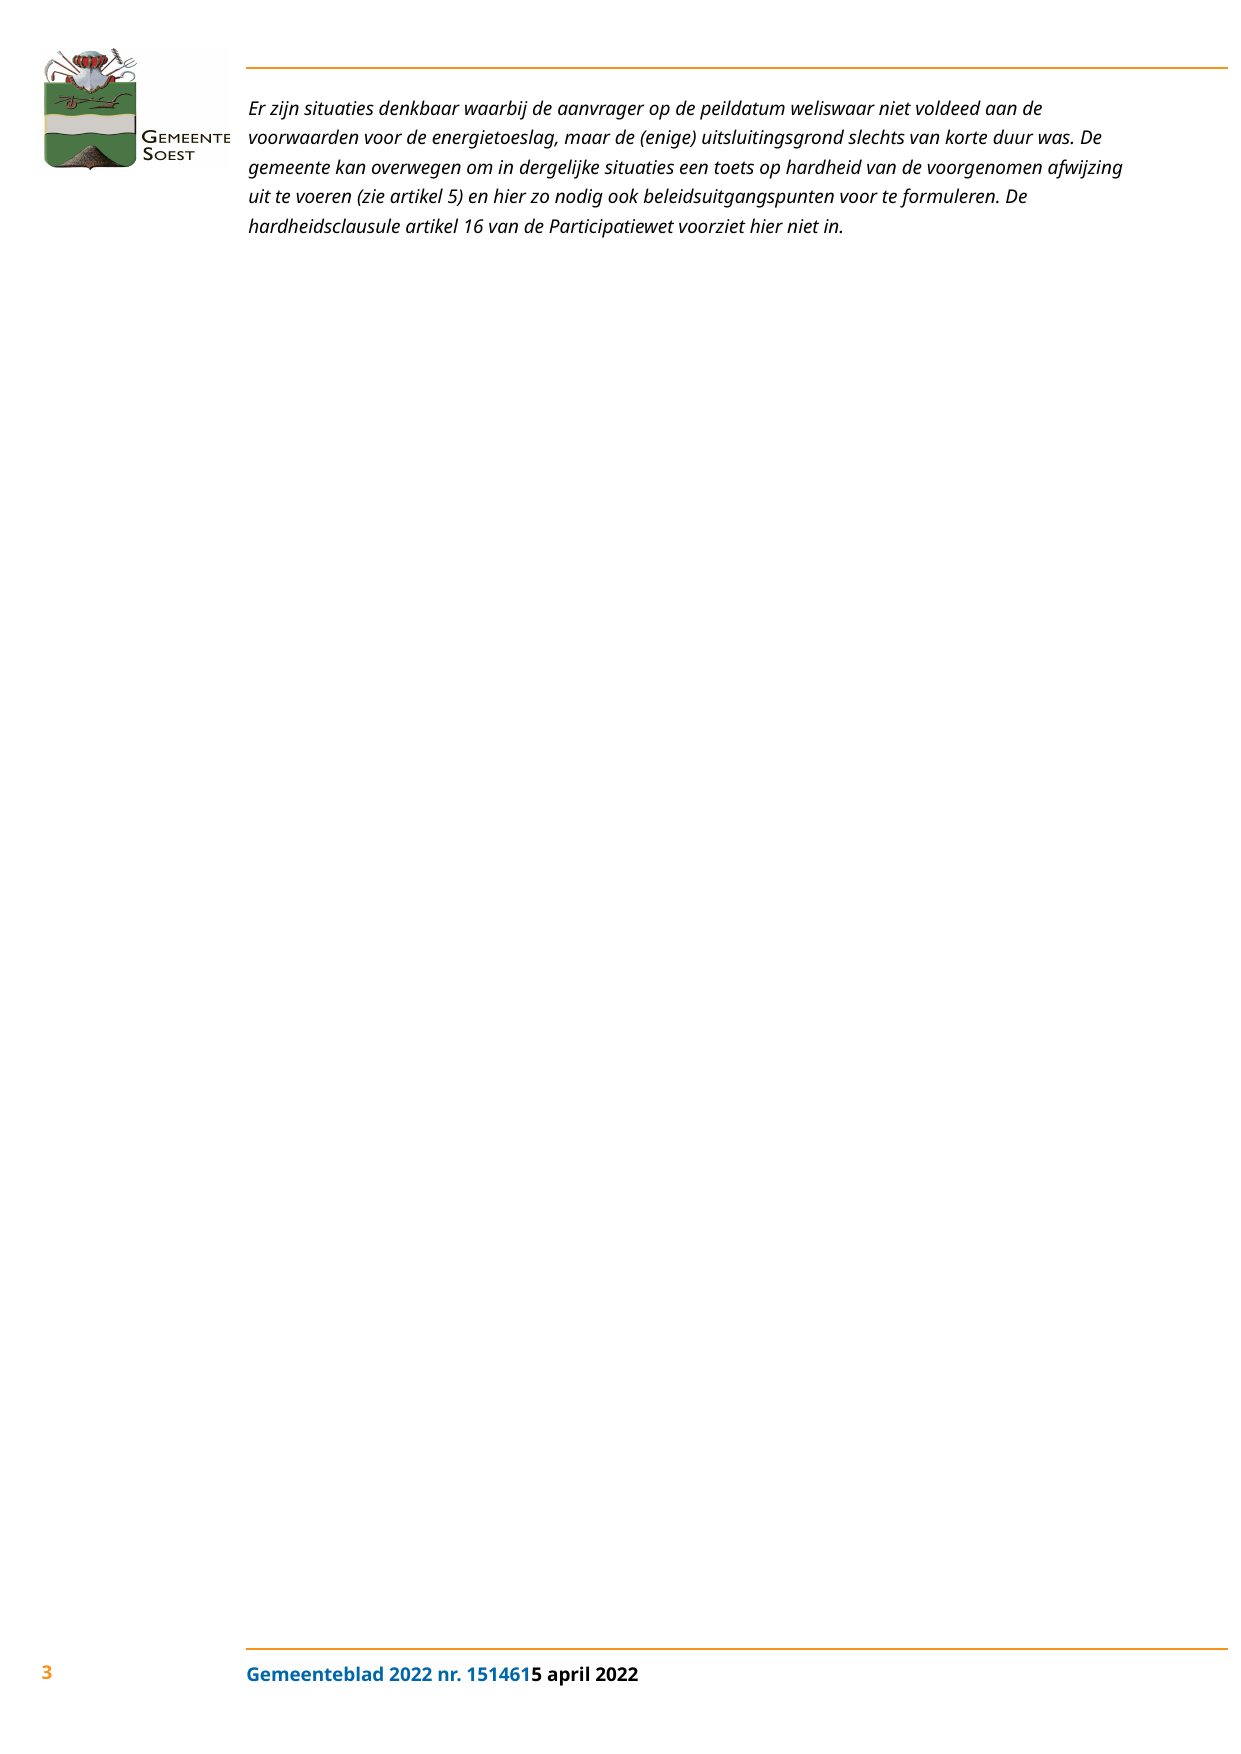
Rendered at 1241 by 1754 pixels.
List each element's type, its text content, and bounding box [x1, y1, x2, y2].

picture [41, 47, 231, 172]
text Er zijn situaties denkbaar waarbij de aanvrager op de peildatum weliswaar niet voldeed aan de voorwaarden voor de energietoeslag, maar de (enige) uitsluitingsgrond slechts van korte duur was. De gemeente kan overwegen om in dergelijke situaties een toets op hardheid van de voorgenomen afwijzing uit te voeren (zie artikel 5) en hier zo nodig ook beleidsuitgangspunten voor te formuleren. De hardheidsclausule artikel 16 van de Participatiewet voorziet hier niet in. [248, 95, 1152, 239]
